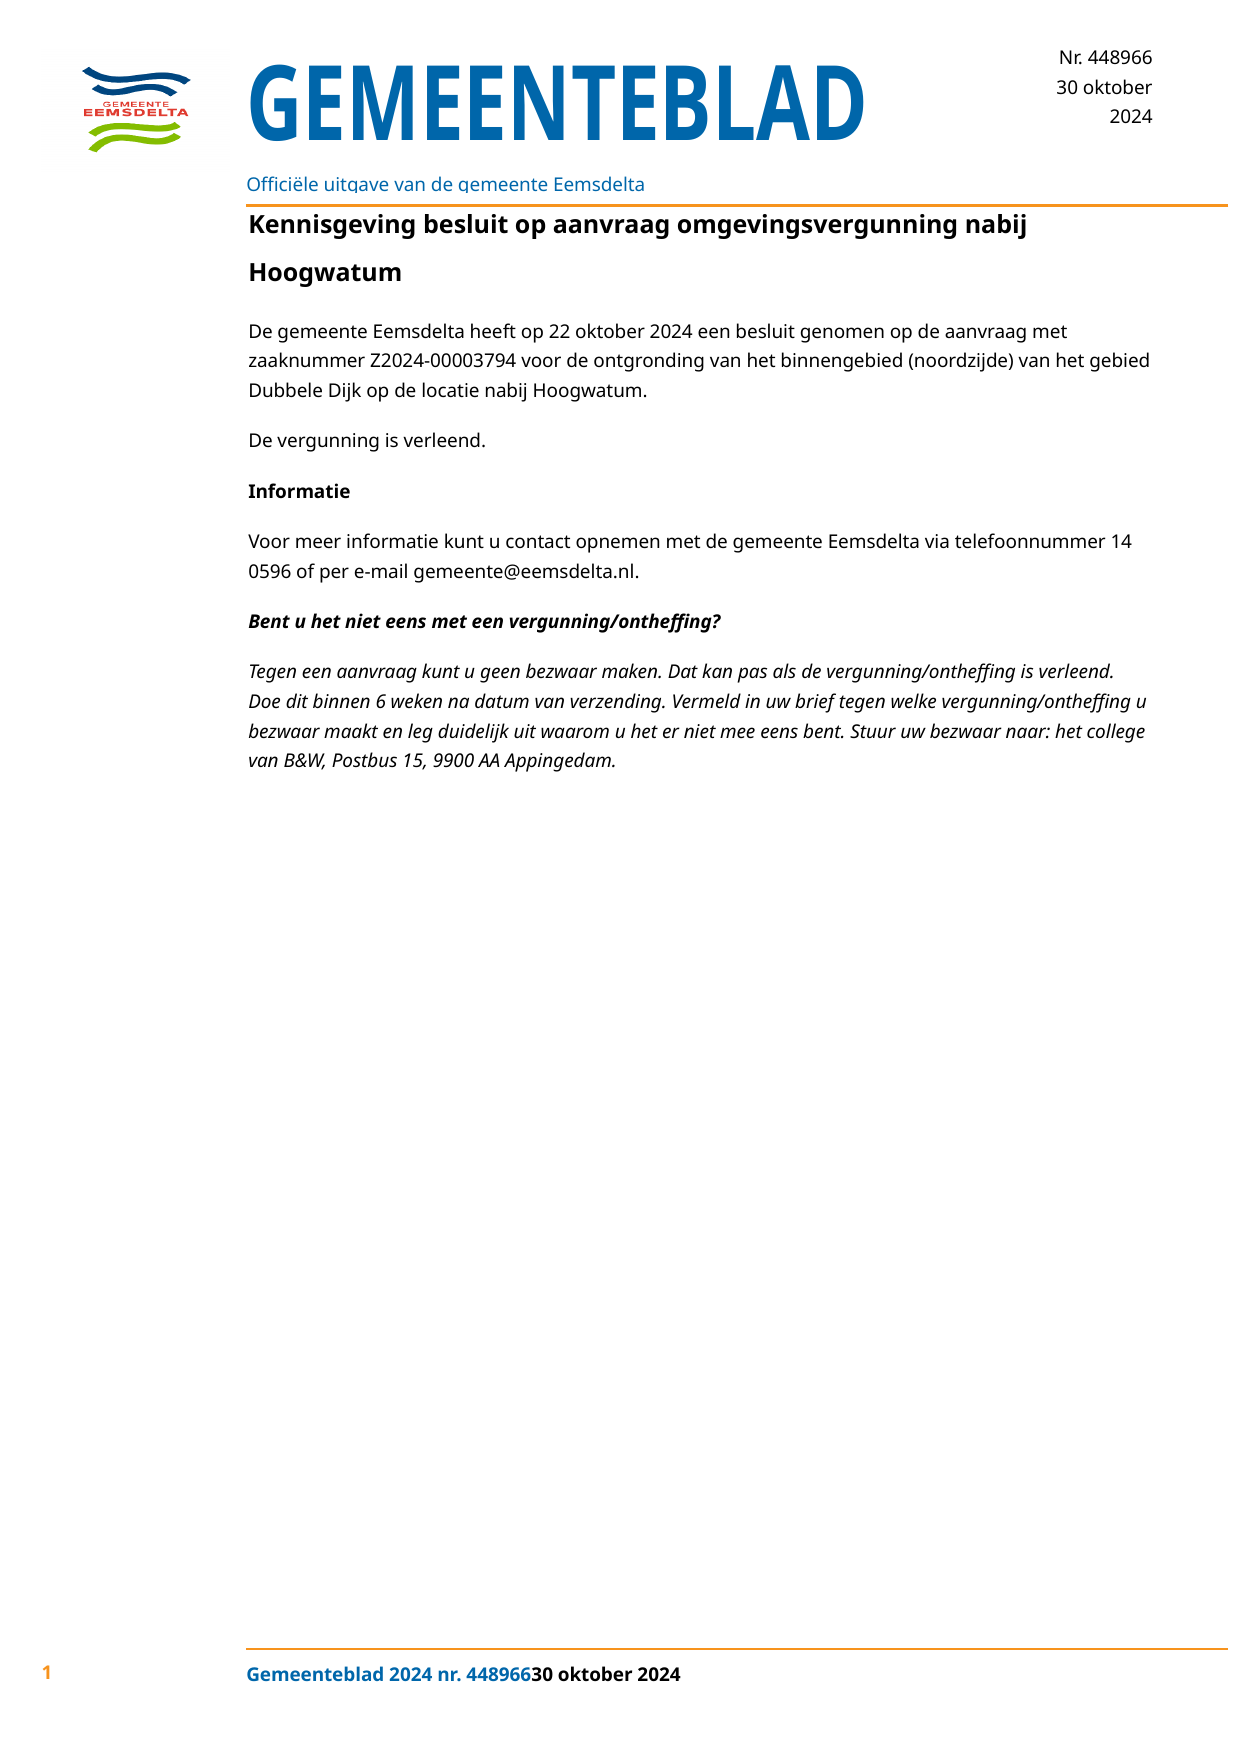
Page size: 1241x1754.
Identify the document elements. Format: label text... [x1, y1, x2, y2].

text Informatie [248, 478, 1152, 504]
picture [41, 47, 231, 172]
text Voor meer informatie kunt u contact opnemen met de gemeente Eemsdelta via telefoonnummer 14 0596 of per e-mail gemeente@eemsdelta.nl. [248, 528, 1152, 584]
text De vergunning is verleend. [248, 427, 1152, 453]
text Bent u het niet eens met een vergunning/ontheffing? [248, 608, 1152, 634]
text Tegen een aanvraag kunt u geen bezwaar maken. Dat kan pas als de vergunning/ontheffing is verleend. Doe dit binnen 6 weken na datum van verzending. Vermeld in uw brief tegen welke vergunning/ontheffing u bezwaar maakt en leg duidelijk uit waarom u het er niet mee eens bent. Stuur uw bezwaar naar: het college van B&W, Postbus 15, 9900 AA Appingedam. [248, 659, 1152, 773]
text Kennisgeving besluit op aanvraag omgevingsvergunning nabij Hoogwatum [248, 207, 1152, 288]
text De gemeente Eemsdelta heeft op 22 oktober 2024 een besluit genomen op de aanvraag met zaaknummer Z2024-00003794 voor de ontgronding van het binnengebied (noordzijde) van het gebied Dubbele Dijk op de locatie nabij Hoogwatum. [248, 318, 1152, 403]
